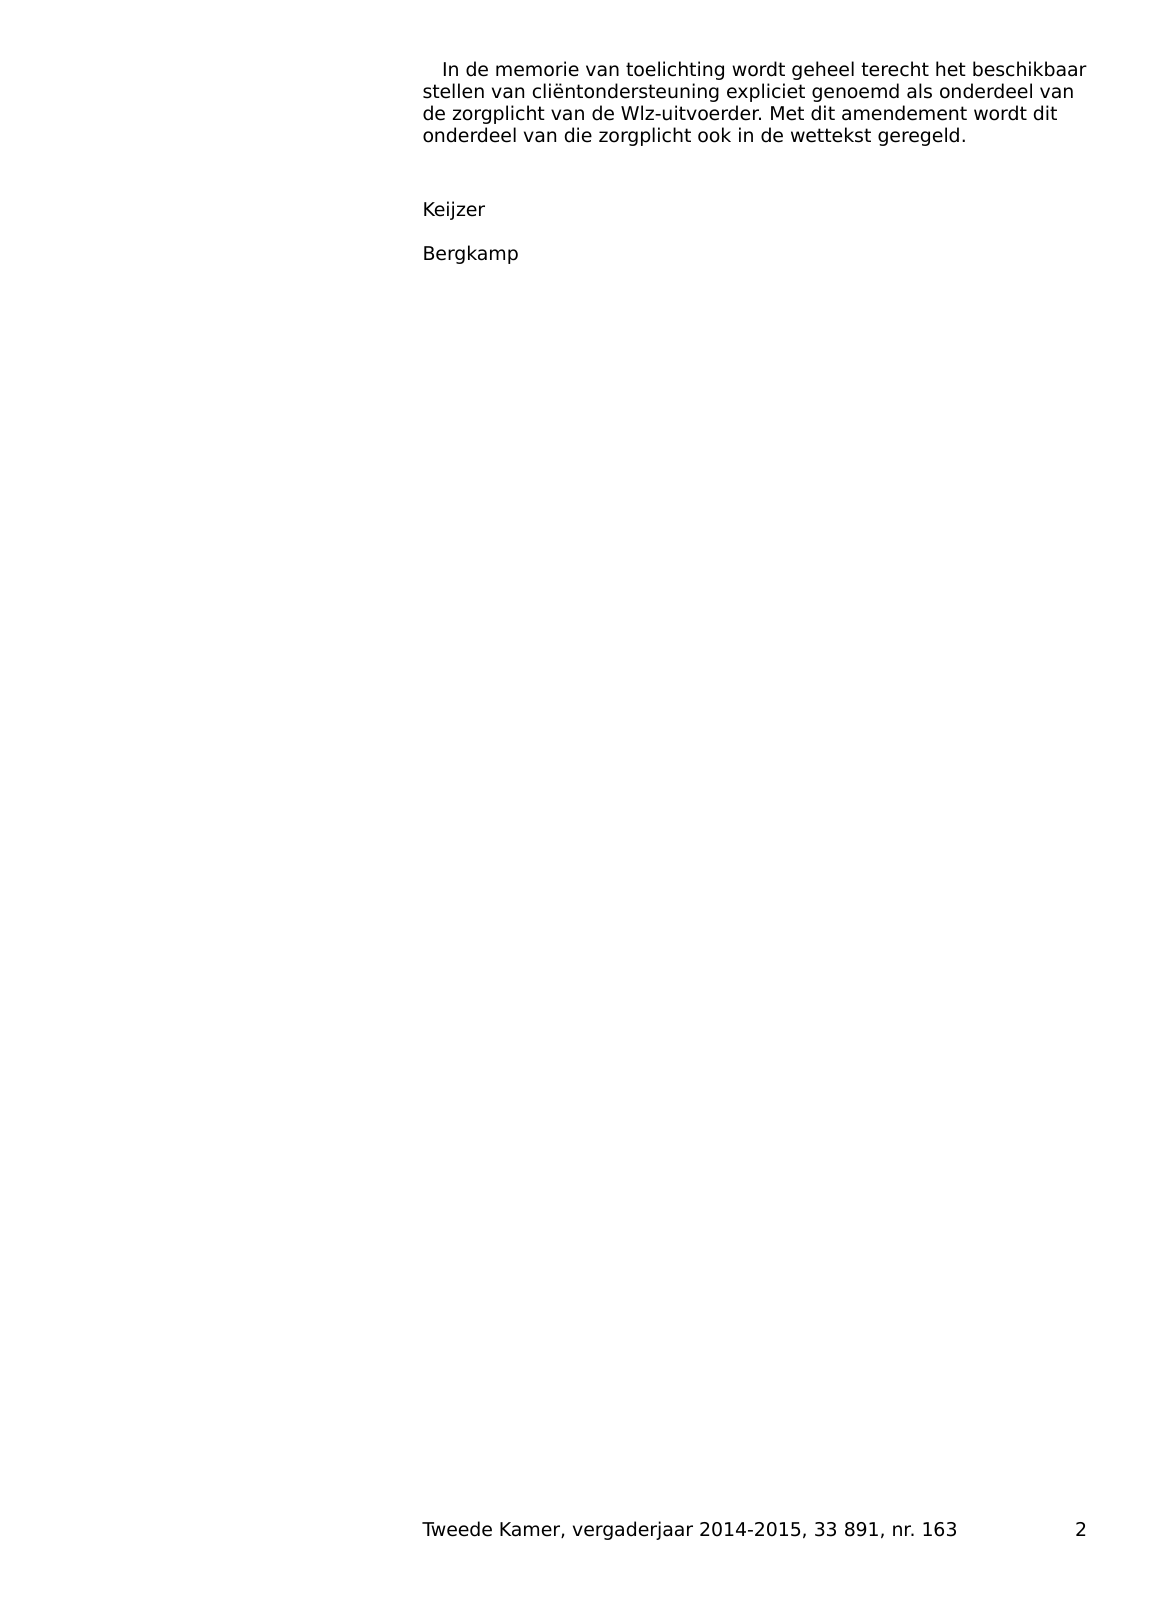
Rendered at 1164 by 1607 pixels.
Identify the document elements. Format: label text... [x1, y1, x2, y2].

text Keijzer Bergkamp [422, 177, 1087, 265]
text In de memorie van toelichting wordt geheel terecht het beschikbaar stellen van cliëntondersteuning expliciet genoemd als onderdeel van de zorgplicht van de Wlz-uitvoerder. Met dit amendement wordt dit onderdeel van die zorgplicht ook in de wettekst geregeld. [422, 59, 1087, 147]
